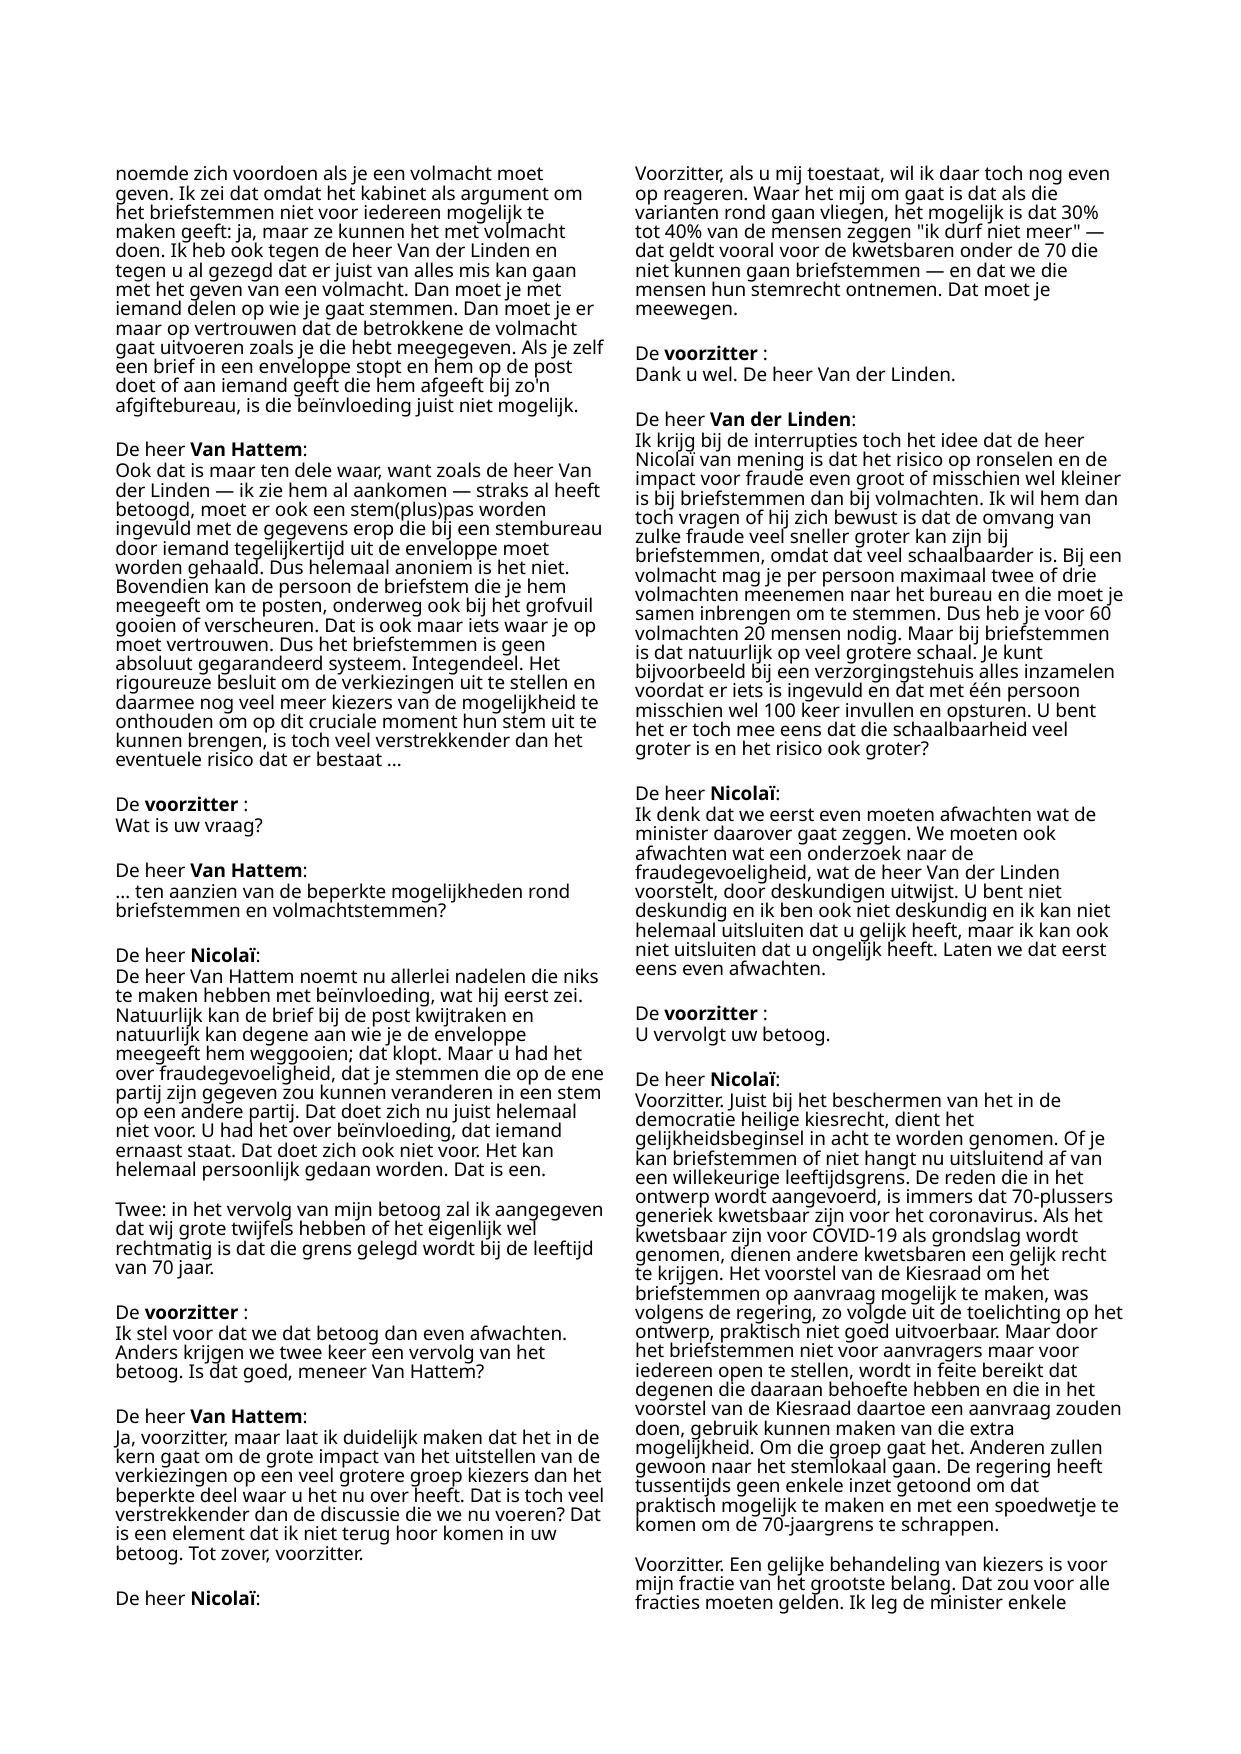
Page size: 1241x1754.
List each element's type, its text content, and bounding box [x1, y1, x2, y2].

text De voorzitter : [635, 1000, 1125, 1026]
text Ja, voorzitter, maar laat ik duidelijk maken dat het in de kern gaat om de grote impact van het uitstellen van de verkiezingen op een veel grotere groep kiezers dan het beperkte deel waar u het nu over heeft. Dat is toch veel verstrekkender dan de discussie die we nu voeren? Dat is een element dat ik niet terug hoor komen in uw betoog. Tot zover, voorzitter. [115, 1429, 605, 1564]
text De voorzitter : [115, 792, 605, 817]
text Ik krijg bij de interrupties toch het idee dat de heer Nicolaï van mening is dat het risico op ronselen en de impact voor fraude even groot of misschien wel kleiner is bij briefstemmen dan bij volmachten. Ik wil hem dan toch vragen of hij zich bewust is dat de omvang van zulke fraude veel sneller groter kan zijn bij briefstemmen, omdat dat veel schaalbaarder is. Bij een volmacht mag je per persoon maximaal twee of drie volmachten meenemen naar het bureau en die moet je samen inbrengen om te stemmen. Dus heb je voor 60 volmachten 20 mensen nodig. Maar bij briefstemmen is dat natuurlijk op veel grotere schaal. Je kunt bijvoorbeeld bij een verzorgingstehuis alles inzamelen voordat er iets is ingevuld en dat met één persoon misschien wel 100 keer invullen en opsturen. U bent het er toch mee eens dat die schaalbaarheid veel groter is en het risico ook groter? [635, 432, 1125, 759]
text De heer Nicolaï: [115, 1585, 605, 1610]
text De heer Nicolaï: [635, 780, 1125, 806]
text Ik stel voor dat we dat betoog dan even afwachten. Anders krijgen we twee keer een vervolg van het betoog. Is dat goed, meneer Van Hattem? [115, 1324, 605, 1382]
text De voorzitter : [635, 340, 1125, 366]
text De heer Nicolaï: [635, 1066, 1125, 1092]
text De heer Nicolaï: [115, 942, 605, 968]
text De heer Van Hattem: [115, 1403, 605, 1429]
text … ten aanzien van de beperkte mogelijkheden rond briefstemmen en volmachtstemmen? [115, 883, 605, 922]
text Voorzitter, als u mij toestaat, wil ik daar toch nog even op reageren. Waar het mij om gaat is dat als die varianten rond gaan vliegen, het mogelijk is dat 30% tot 40% van de mensen zeggen "ik durf niet meer" — dat geldt vooral voor de kwetsbaren onder de 70 die niet kunnen gaan briefstemmen — en dat we die mensen hun stemrecht ontnemen. Dat moet je meewegen. [635, 165, 1125, 319]
text Voorzitter. Een gelijke behandeling van kiezers is voor mijn fractie van het grootste belang. Dat zou voor alle fracties moeten gelden. Ik leg de minister enkele [635, 1556, 1125, 1614]
text Twee: in het vervolg van mijn betoog zal ik aangegeven dat wij grote twijfels hebben of het eigenlijk wel rechtmatig is dat die grens gelegd wordt bij de leeftijd van 70 jaar. [115, 1201, 605, 1278]
text Ook dat is maar ten dele waar, want zoals de heer Van der Linden — ik zie hem al aankomen — straks al heeft betoogd, moet er ook een stem(plus)pas worden ingevuld met de gegevens erop die bij een stembureau door iemand tegelijkertijd uit de enveloppe moet worden gehaald. Dus helemaal anoniem is het niet. Bovendien kan de persoon de briefstem die je hem meegeeft om te posten, onderweg ook bij het grofvuil gooien of verscheuren. Dat is ook maar iets waar je op moet vertrouwen. Dus het briefstemmen is geen absoluut gegarandeerd systeem. Integendeel. Het rigoureuze besluit om de verkiezingen uit te stellen en daarmee nog veel meer kiezers van de mogelijkheid te onthouden om op dit cruciale moment hun stem uit te kunnen brengen, is toch veel verstrekkender dan het eventuele risico dat er bestaat … [115, 462, 605, 771]
text Voorzitter. Juist bij het beschermen van het in de democratie heilige kiesrecht, dient het gelijkheidsbeginsel in acht te worden genomen. Of je kan briefstemmen of niet hangt nu uitsluitend af van een willekeurige leeftijdsgrens. De reden die in het ontwerp wordt aangevoerd, is immers dat 70-plussers generiek kwetsbaar zijn voor het coronavirus. Als het kwetsbaar zijn voor COVID-19 als grondslag wordt genomen, dienen andere kwetsbaren een gelijk recht te krijgen. Het voorstel van de Kiesraad om het briefstemmen op aanvraag mogelijk te maken, was volgens de regering, zo volgde uit de toelichting op het ontwerp, praktisch niet goed uitvoerbaar. Maar door het briefstemmen niet voor aanvragers maar voor iedereen open te stellen, wordt in feite bereikt dat degenen die daaraan behoefte hebben en die in het voorstel van de Kiesraad daartoe een aanvraag zouden doen, gebruik kunnen maken van die extra mogelijkheid. Om die groep gaat het. Anderen zullen gewoon naar het stemlokaal gaan. De regering heeft tussentijds geen enkele inzet getoond om dat praktisch mogelijk te maken en met een spoedwetje te komen om de 70-jaargrens te schrappen. [635, 1092, 1125, 1535]
text noemde zich voordoen als je een volmacht moet geven. Ik zei dat omdat het kabinet als argument om het briefstemmen niet voor iedereen mogelijk te maken geeft: ja, maar ze kunnen het met volmacht doen. Ik heb ook tegen de heer Van der Linden en tegen u al gezegd dat er juist van alles mis kan gaan met het geven van een volmacht. Dan moet je met iemand delen op wie je gaat stemmen. Dan moet je er maar op vertrouwen dat de betrokkene de volmacht gaat uitvoeren zoals je die hebt meegegeven. Als je zelf een brief in een enveloppe stopt en hem op de post doet of aan iemand geeft die hem afgeeft bij zo'n afgiftebureau, is die beïnvloeding juist niet mogelijk. [115, 165, 605, 416]
text De heer Van Hattem: [115, 857, 605, 883]
text De heer Van Hattem: [115, 437, 605, 462]
text De voorzitter : [115, 1299, 605, 1324]
text U vervolgt uw betoog. [635, 1026, 1125, 1045]
text Ik denk dat we eerst even moeten afwachten wat de minister daarover gaat zeggen. We moeten ook afwachten wat een onderzoek naar de fraudegevoeligheid, wat de heer Van der Linden voorstelt, door deskundigen uitwijst. U bent niet deskundig en ik ben ook niet deskundig en ik kan niet helemaal uitsluiten dat u gelijk heeft, maar ik kan ook niet uitsluiten dat u ongelijk heeft. Laten we dat eerst eens even afwachten. [635, 806, 1125, 979]
text Wat is uw vraag? [115, 817, 605, 837]
text Dank u wel. De heer Van der Linden. [635, 366, 1125, 385]
text De heer Van der Linden: [635, 406, 1125, 432]
text De heer Van Hattem noemt nu allerlei nadelen die niks te maken hebben met beïnvloeding, wat hij eerst zei. Natuurlijk kan de brief bij de post kwijtraken en natuurlijk kan degene aan wie je de enveloppe meegeeft hem weggooien; dat klopt. Maar u had het over fraudegevoeligheid, dat je stemmen die op de ene partij zijn gegeven zou kunnen veranderen in een stem op een andere partij. Dat doet zich nu juist helemaal niet voor. U had het over beïnvloeding, dat iemand ernaast staat. Dat doet zich ook niet voor. Het kan helemaal persoonlijk gedaan worden. Dat is een. [115, 968, 605, 1180]
